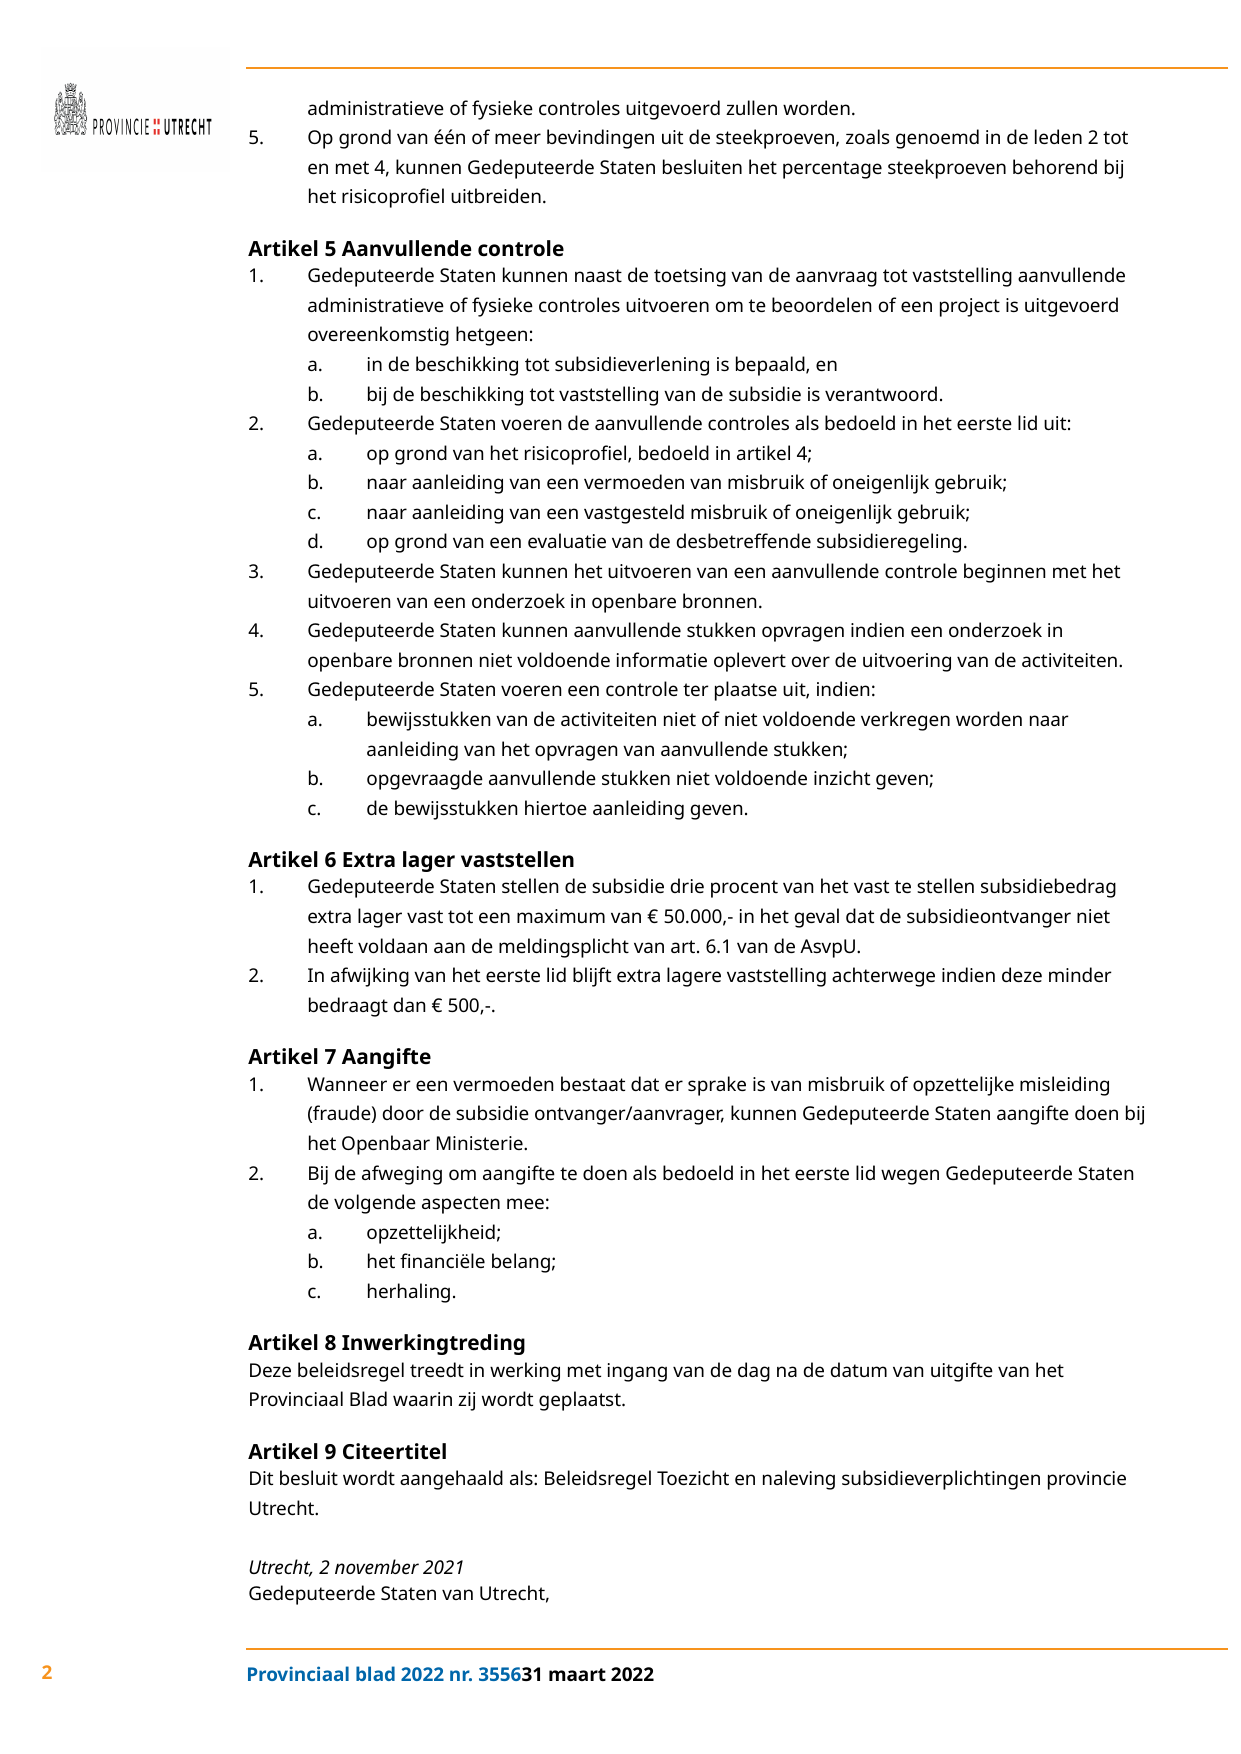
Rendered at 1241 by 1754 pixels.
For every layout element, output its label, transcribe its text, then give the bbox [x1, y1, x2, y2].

text Dit besluit wordt aangehaald als: Beleidsregel Toezicht en naleving subsidieverplichtingen provincie Utrecht. [248, 1465, 1152, 1521]
list op grond van het risicoprofiel, bedoeld in artikel 4; [307, 440, 1152, 466]
list Gedeputeerde Staten voeren de aanvullende controles als bedoeld in het eerste lid uit: [248, 410, 1152, 436]
list Bij de afweging om aangifte te doen als bedoeld in het eerste lid wegen Gedeputeerde Staten de volgende aspecten mee: [248, 1160, 1152, 1215]
list administratieve of fysieke controles uitgevoerd zullen worden. [248, 95, 1152, 121]
list opzettelijkheid; [307, 1219, 1152, 1244]
text Artikel 8 Inwerkingtreding [248, 1328, 1152, 1357]
text Artikel 6 Extra lager vaststellen [248, 845, 1152, 874]
text Utrecht, 2 november 2021 [248, 1554, 1152, 1580]
list Gedeputeerde Staten kunnen naast de toetsing van de aanvraag tot vaststelling aanvullende administratieve of fysieke controles uitvoeren om te beoordelen of een project is uitgevoerd overeenkomstig hetgeen: [248, 262, 1152, 347]
list In afwijking van het eerste lid blijft extra lagere vaststelling achterwege indien deze minder bedraagt dan € 500,-. [248, 962, 1152, 1018]
list Gedeputeerde Staten kunnen het uitvoeren van een aanvullende controle beginnen met het uitvoeren van een onderzoek in openbare bronnen. [248, 558, 1152, 613]
picture [41, 47, 231, 172]
list naar aanleiding van een vastgesteld misbruik of oneigenlijk gebruik; [307, 499, 1152, 525]
list op grond van een evaluatie van de desbetreffende subsidieregeling. [307, 529, 1152, 554]
text Deze beleidsregel treedt in werking met ingang van de dag na de datum van uitgifte van het Provinciaal Blad waarin zij wordt geplaatst. [248, 1357, 1152, 1412]
text Artikel 9 Citeertitel [248, 1437, 1152, 1465]
list het financiële belang; [307, 1248, 1152, 1274]
text Artikel 7 Aangifte [248, 1042, 1152, 1071]
list de bewijsstukken hiertoe aanleiding geven. [307, 795, 1152, 821]
text Gedeputeerde Staten van Utrecht, [248, 1580, 1152, 1606]
list Op grond van één of meer bevindingen uit de steekproeven, zoals genoemd in de leden 2 tot en met 4, kunnen Gedeputeerde Staten besluiten het percentage steekproeven behorend bij het risicoprofiel uitbreiden. [248, 124, 1152, 209]
text Artikel 5 Aanvullende controle [248, 234, 1152, 262]
list opgevraagde aanvullende stukken niet voldoende inzicht geven; [307, 765, 1152, 791]
list Gedeputeerde Staten stellen de subsidie drie procent van het vast te stellen subsidiebedrag extra lager vast tot een maximum van € 50.000,- in het geval dat de subsidieontvanger niet heeft voldaan aan de meldingsplicht van art. 6.1 van de AsvpU. [248, 874, 1152, 959]
list bewijsstukken van de activiteiten niet of niet voldoende verkregen worden naar aanleiding van het opvragen van aanvullende stukken; [307, 706, 1152, 761]
list in de beschikking tot subsidieverlening is bepaald, en [307, 351, 1152, 377]
list Wanneer er een vermoeden bestaat dat er sprake is van misbruik of opzettelijke misleiding (fraude) door de subsidie ontvanger/aanvrager, kunnen Gedeputeerde Staten aangifte doen bij het Openbaar Ministerie. [248, 1071, 1152, 1156]
list naar aanleiding van een vermoeden van misbruik of oneigenlijk gebruik; [307, 469, 1152, 495]
list Gedeputeerde Staten voeren een controle ter plaatse uit, indien: [248, 677, 1152, 702]
list herhaling. [307, 1278, 1152, 1304]
list bij de beschikking tot vaststelling van de subsidie is verantwoord. [307, 381, 1152, 406]
list Gedeputeerde Staten kunnen aanvullende stukken opvragen indien een onderzoek in openbare bronnen niet voldoende informatie oplevert over de uitvoering van de activiteiten. [248, 617, 1152, 673]
